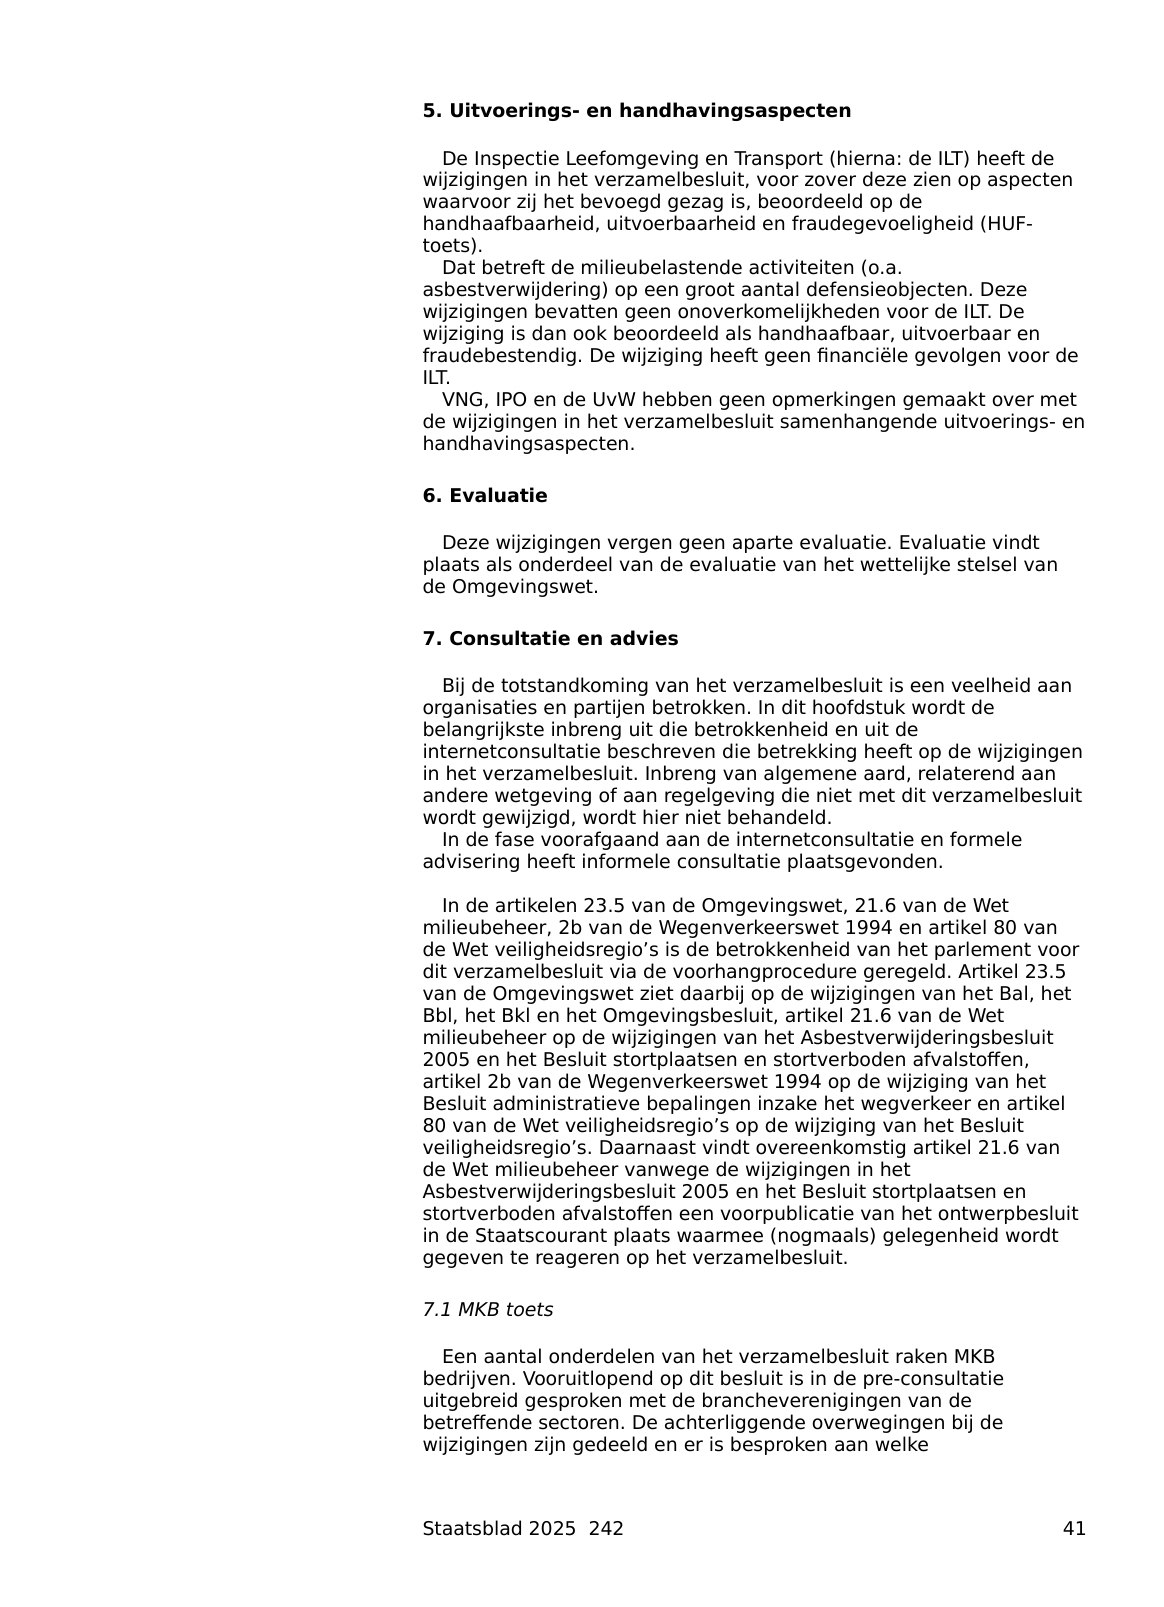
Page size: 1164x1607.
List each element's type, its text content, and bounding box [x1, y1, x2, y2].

subtitle 6. Evaluatie [422, 485, 1087, 507]
text VNG, IPO en de UvW hebben geen opmerkingen gemaakt over met de wijzigingen in het verzamelbesluit samenhangende uitvoerings- en handhavingsaspecten. [422, 389, 1087, 455]
subtitle 7.1 MKB toets [422, 1299, 1087, 1321]
text De Inspectie Leefomgeving en Transport (hierna: de ILT) heeft de wijzigingen in het verzamelbesluit, voor zover deze zien op aspecten waarvoor zij het bevoegd gezag is, beoordeeld op de handhaafbaarheid, uitvoerbaarheid en fraudegevoeligheid (HUF-toets). [422, 147, 1087, 257]
text Dat betreft de milieubelastende activiteiten (o.a. asbestverwijdering) op een groot aantal defensieobjecten. Deze wijzigingen bevatten geen onoverkomelijkheden voor de ILT. De wijziging is dan ook beoordeeld als handhaafbaar, uitvoerbaar en fraudebestendig. De wijziging heeft geen financiële gevolgen voor de ILT. [422, 257, 1087, 389]
text Deze wijzigingen vergen geen aparte evaluatie. Evaluatie vindt plaats als onderdeel van de evaluatie van het wettelijke stelsel van de Omgevingswet. [422, 532, 1087, 598]
text In de artikelen 23.5 van de Omgevingswet, 21.6 van de Wet milieubeheer, 2b van de Wegenverkeerswet 1994 en artikel 80 van de Wet veiligheidsregio’s is de betrokkenheid van het parlement voor dit verzamelbesluit via de voorhangprocedure geregeld. Artikel 23.5 van de Omgevingswet ziet daarbij op de wijzigingen van het Bal, het Bbl, het Bkl en het Omgevingsbesluit, artikel 21.6 van de Wet milieubeheer op de wijzigingen van het Asbestverwijderingsbesluit 2005 en het Besluit stortplaatsen en stortverboden afvalstoffen, artikel 2b van de Wegenverkeerswet 1994 op de wijziging van het Besluit administratieve bepalingen inzake het wegverkeer en artikel 80 van de Wet veiligheidsregio’s op de wijziging van het Besluit veiligheidsregio’s. Daarnaast vindt overeenkomstig artikel 21.6 van de Wet milieubeheer vanwege de wijzigingen in het Asbestverwijderingsbesluit 2005 en het Besluit stortplaatsen en stortverboden afvalstoffen een voorpublicatie van het ontwerpbesluit in de Staatscourant plaats waarmee (nogmaals) gelegenheid wordt gegeven te reageren op het verzamelbesluit. [422, 895, 1087, 1269]
text Een aantal onderdelen van het verzamelbesluit raken MKB bedrijven. Vooruitlopend op dit besluit is in de pre-consultatie uitgebreid gesproken met de brancheverenigingen van de betreffende sectoren. De achterliggende overwegingen bij de wijzigingen zijn gedeeld en er is besproken aan welke [422, 1346, 1087, 1456]
subtitle 5. Uitvoerings- en handhavingsaspecten [422, 100, 1087, 122]
text In de fase voorafgaand aan de internetconsultatie en formele advisering heeft informele consultatie plaatsgevonden. [422, 829, 1087, 873]
subtitle 7. Consultatie en advies [422, 628, 1087, 650]
text Bij de totstandkoming van het verzamelbesluit is een veelheid aan organisaties en partijen betrokken. In dit hoofdstuk wordt de belangrijkste inbreng uit die betrokkenheid en uit de internetconsultatie beschreven die betrekking heeft op de wijzigingen in het verzamelbesluit. Inbreng van algemene aard, relaterend aan andere wetgeving of aan regelgeving die niet met dit verzamelbesluit wordt gewijzigd, wordt hier niet behandeld. [422, 675, 1087, 829]
